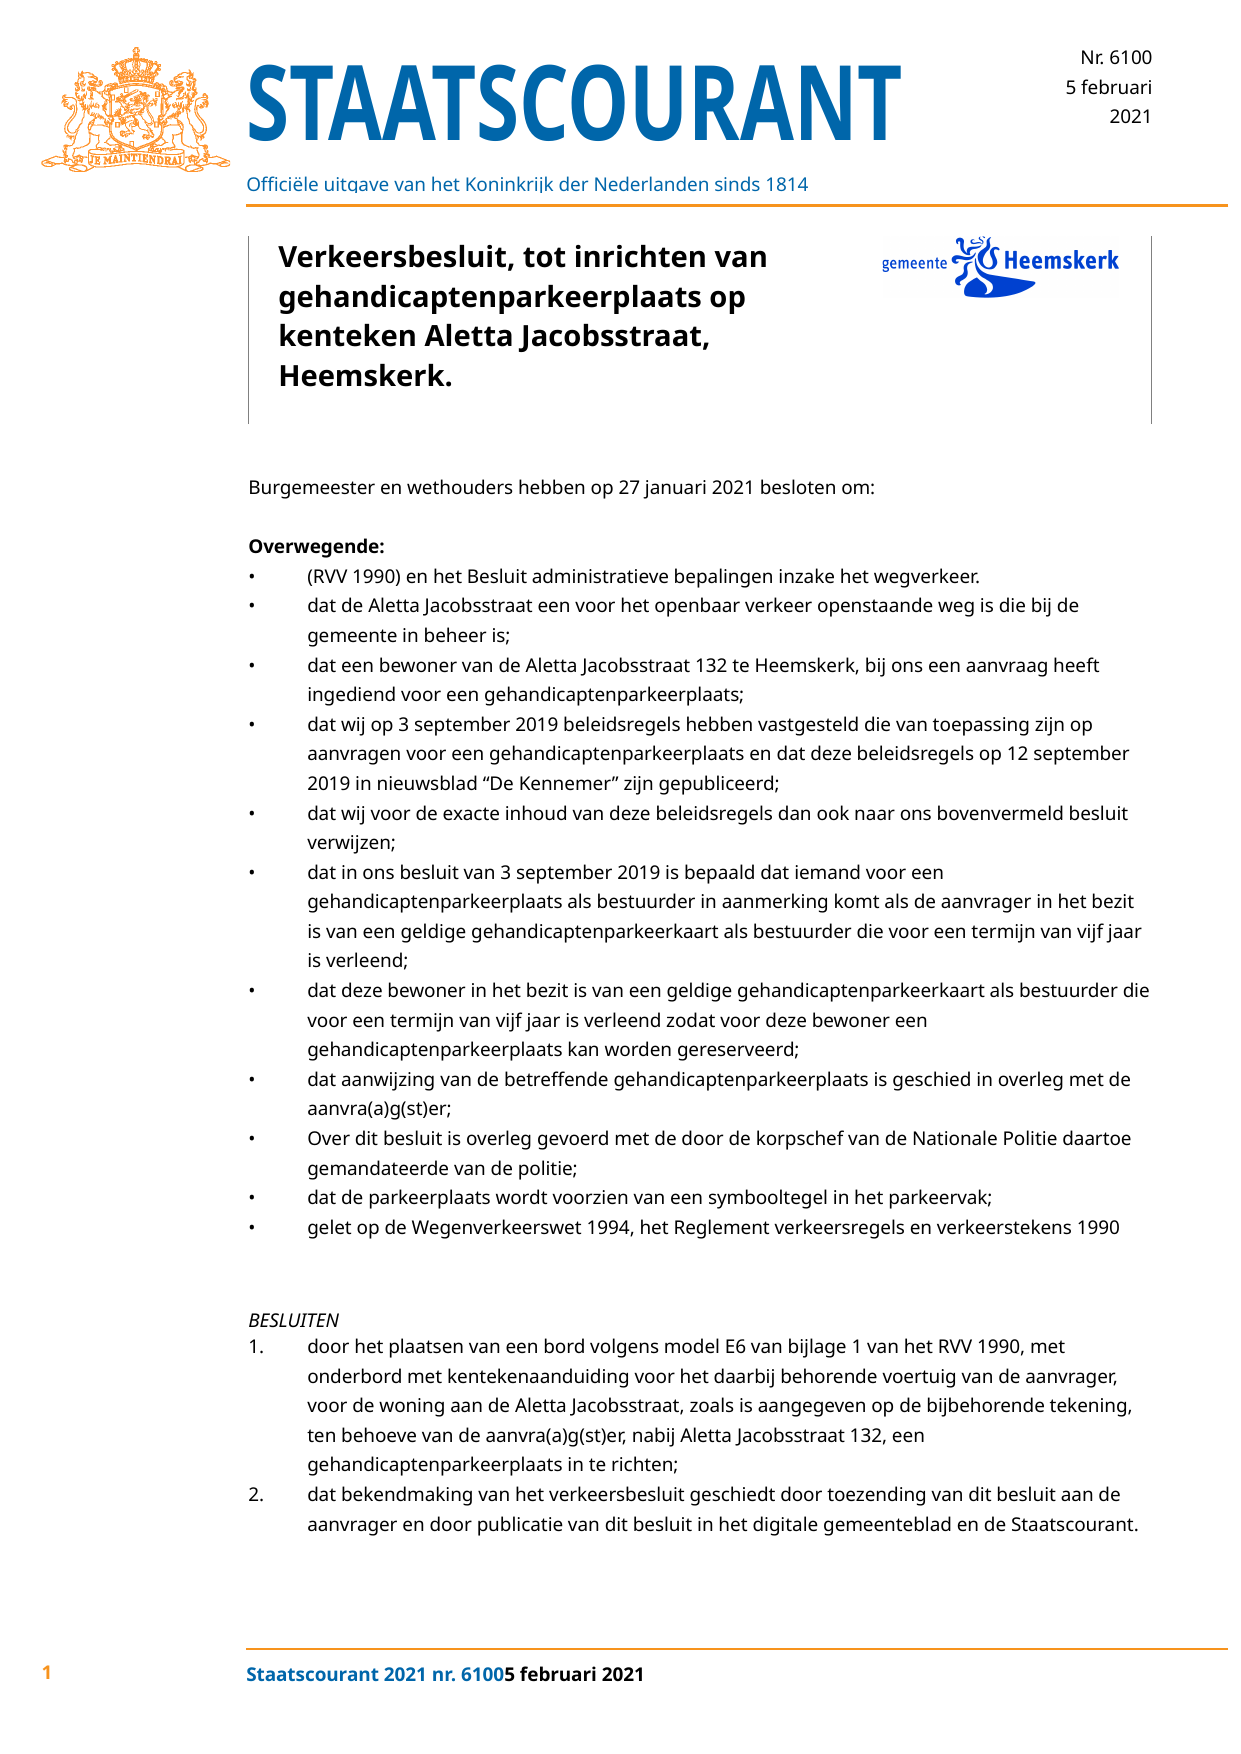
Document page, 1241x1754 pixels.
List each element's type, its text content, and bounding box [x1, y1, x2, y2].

picture [41, 47, 231, 172]
list dat wij voor de exacte inhoud van deze beleidsregels dan ook naar ons bovenvermeld besluit verwijzen; [248, 800, 1152, 855]
list dat de parkeerplaats wordt voorzien van een symbooltegel in het parkeervak; [248, 1184, 1152, 1210]
list dat deze bewoner in het bezit is van een geldige gehandicaptenparkeerkaart als bestuurder die voor een termijn van vijf jaar is verleend zodat voor deze bewoner een gehandicaptenparkeerplaats kan worden gereserveerd; [248, 977, 1152, 1062]
list dat aanwijzing van de betreffende gehandicaptenparkeerplaats is geschied in overleg met de aanvra(a)g(st)er; [248, 1066, 1152, 1121]
list gelet op de Wegenverkeerswet 1994, het Reglement verkeersregels en verkeerstekens 1990 [248, 1214, 1152, 1240]
text BESLUITEN [248, 1307, 1152, 1333]
text Burgemeester en wethouders hebben op 27 januari 2021 besloten om: [248, 474, 1152, 500]
list Over dit besluit is overleg gevoerd met de door de korpschef van de Nationale Politie daartoe gemandateerde van de politie; [248, 1125, 1152, 1181]
list dat wij op 3 september 2019 beleidsregels hebben vastgesteld die van toepassing zijn op aanvragen voor een gehandicaptenparkeerplaats en dat deze beleidsregels op 12 september 2019 in nieuwsblad “De Kennemer” zijn gepubliceerd; [248, 711, 1152, 796]
list dat in ons besluit van 3 september 2019 is bepaald dat iemand voor een gehandicaptenparkeerplaats als bestuurder in aanmerking komt als de aanvrager in het bezit is van een geldige gehandicaptenparkeerkaart als bestuurder die voor een termijn van vijf jaar is verleend; [248, 859, 1152, 973]
table_header [850, 236, 1151, 424]
picture [882, 236, 1119, 298]
table_header Verkeersbesluit, tot inrichten van gehandicaptenparkeerplaats op kenteken Aletta Jacobsstraat, Heemskerk. [249, 236, 850, 424]
list dat bekendmaking van het verkeersbesluit geschiedt door toezending van dit besluit aan de aanvrager en door publicatie van dit besluit in het digitale gemeenteblad en de Staatscourant. [248, 1481, 1152, 1536]
list (RVV 1990) en het Besluit administratieve bepalingen inzake het wegverkeer. [248, 563, 1152, 589]
text Overwegende: [248, 533, 1152, 559]
list dat een bewoner van de Aletta Jacobsstraat 132 te Heemskerk, bij ons een aanvraag heeft ingediend voor een gehandicaptenparkeerplaats; [248, 652, 1152, 707]
list door het plaatsen van een bord volgens model E6 van bijlage 1 van het RVV 1990, met onderbord met kentekenaanduiding voor het daarbij behorende voertuig van de aanvrager, voor de woning aan de Aletta Jacobsstraat, zoals is aangegeven op de bijbehorende tekening, ten behoeve van de aanvra(a)g(st)er, nabij Aletta Jacobsstraat 132, een gehandicaptenparkeerplaats in te richten; [248, 1333, 1152, 1477]
list dat de Aletta Jacobsstraat een voor het openbaar verkeer openstaande weg is die bij de gemeente in beheer is; [248, 593, 1152, 648]
